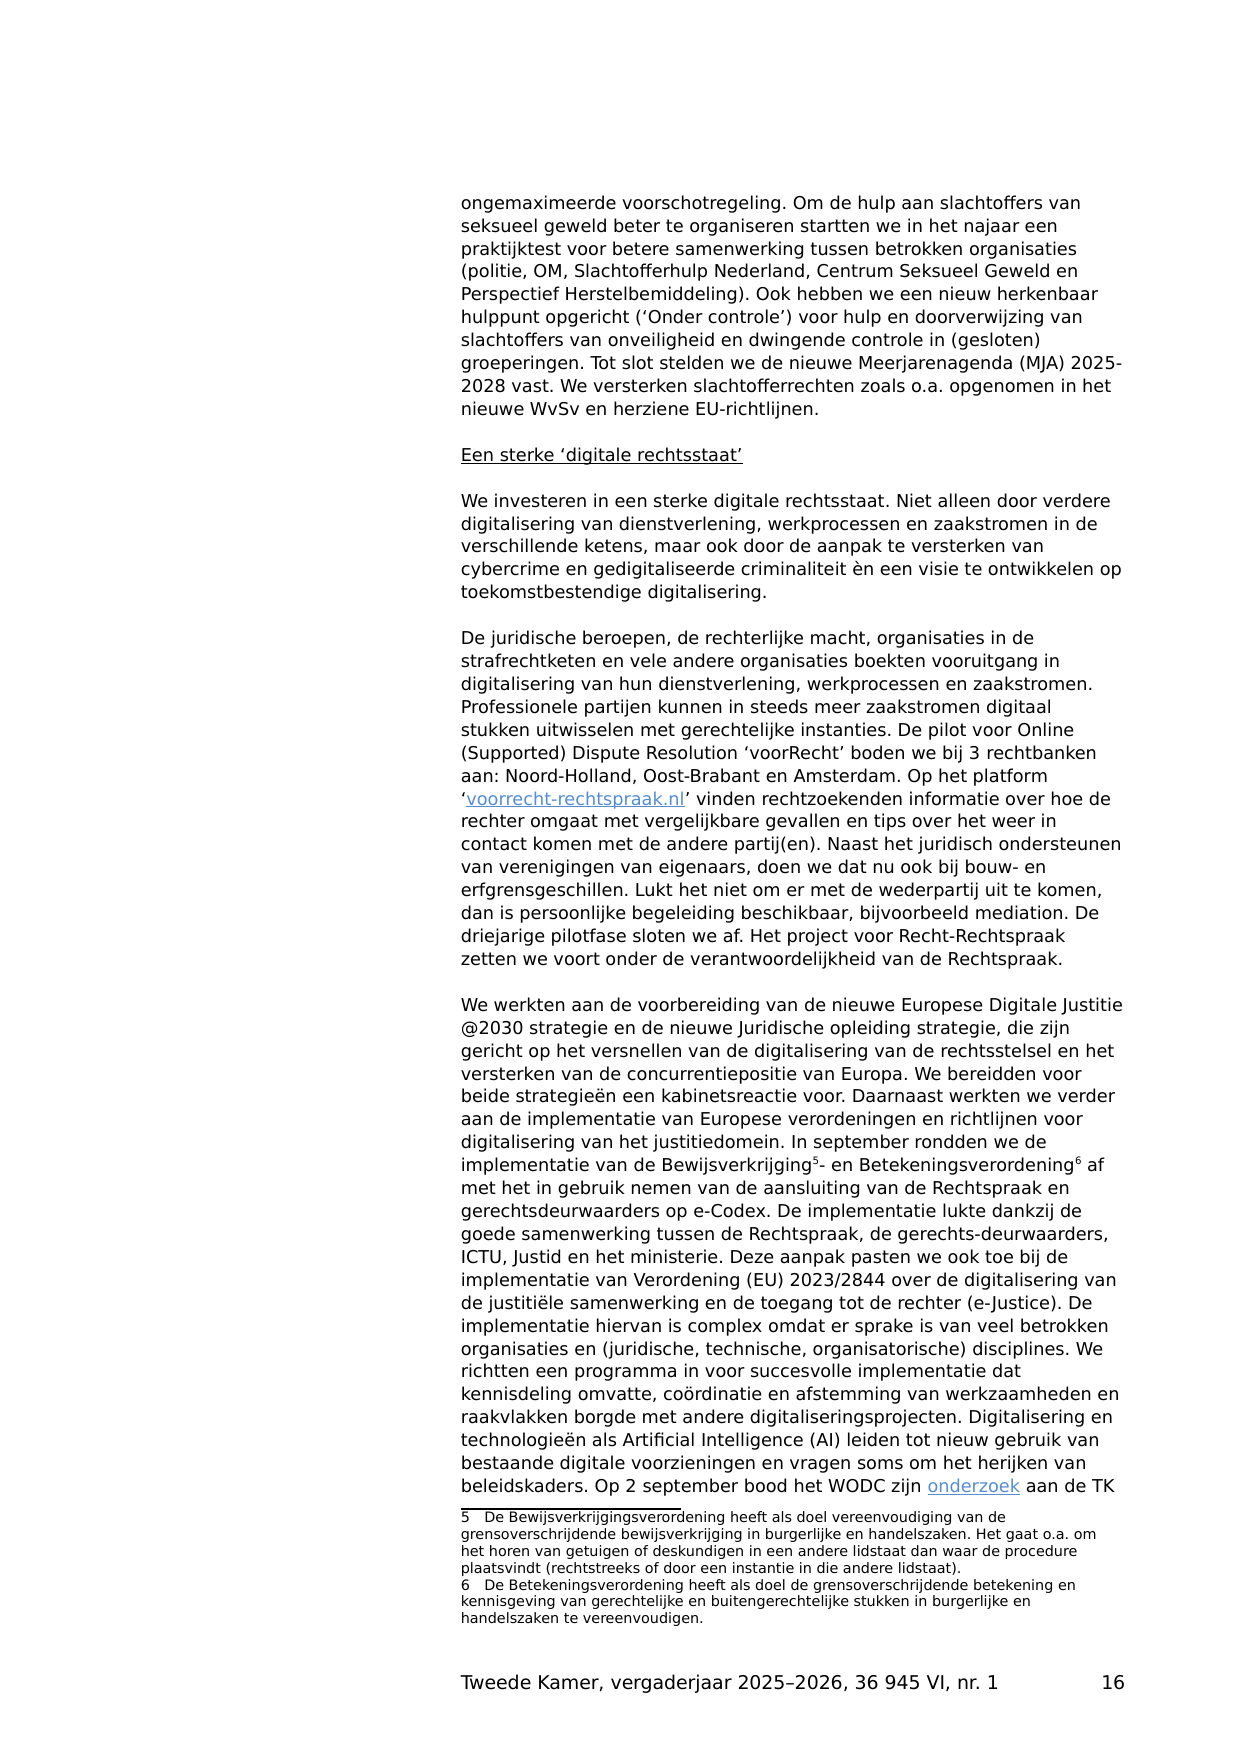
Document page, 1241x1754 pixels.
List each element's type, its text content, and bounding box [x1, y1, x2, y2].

text __De Betekeningsverordening heeft als doel de grensoverschrijdende betekening en kennisgeving van gerechtelijke en buitengerechtelijke stukken in burgerlijke en handelszaken te vereenvoudigen. [461, 1577, 1125, 1627]
text We werkten aan de voorbereiding van de nieuwe Europese Digitale Justitie @2030 strategie en de nieuwe Juridische opleiding strategie, die zijn gericht op het versnellen van de digitalisering van de rechtsstelsel en het versterken van de concurrentiepositie van Europa. We bereidden voor beide strategieën een kabinetsreactie voor. Daarnaast werkten we verder aan de implementatie van Europese verordeningen en richtlijnen voor digitalisering van het justitiedomein. In september rondden we de implementatie van de Bewijsverkrijging- en Betekeningsverordening af met het in gebruik nemen van de aansluiting van de Rechtspraak en gerechtsdeurwaarders op e-Codex. De implementatie lukte dankzij de goede samenwerking tussen de Rechtspraak, de gerechts-deurwaarders, ICTU, Justid en het ministerie. Deze aanpak pasten we ook toe bij de implementatie van Verordening (EU) 2023/2844 over de digitalisering van de justitiële samenwerking en de toegang tot de rechter (e-Justice). De implementatie hiervan is complex omdat er sprake is van veel betrokken organisaties en (juridische, technische, organisatorische) disciplines. We richtten een programma in voor succesvolle implementatie dat kennisdeling omvatte, coördinatie en afstemming van werkzaamheden en raakvlakken borgde met andere digitaliseringsprojecten. Digitalisering en technologieën als Artificial Intelligence (AI) leiden tot nieuw gebruik van bestaande digitale voorzieningen en vragen soms om het herijken van beleidskaders. Op 2 september bood het WODC zijn onderzoek aan de TK [461, 993, 1125, 1497]
text ongemaximeerde voorschotregeling. Om de hulp aan slachtoffers van seksueel geweld beter te organiseren startten we in het najaar een praktijktest voor betere samenwerking tussen betrokken organisaties (politie, OM, Slachtofferhulp Nederland, Centrum Seksueel Geweld en Perspectief Herstelbemiddeling). Ook hebben we een nieuw herkenbaar hulppunt opgericht (‘Onder controle’) voor hulp en doorverwijzing van slachtoffers van onveiligheid en dwingende controle in (gesloten) groeperingen. Tot slot stelden we de nieuwe Meerjarenagenda (MJA) 2025-2028 vast. We versterken slachtofferrechten zoals o.a. opgenomen in het nieuwe WvSv en herziene EU-richtlijnen. [461, 191, 1125, 420]
text Een sterke ‘digitale rechtsstaat’ [461, 443, 1125, 466]
text We investeren in een sterke digitale rechtsstaat. Niet alleen door verdere digitalisering van dienstverlening, werkprocessen en zaakstromen in de verschillende ketens, maar ook door de aanpak te versterken van cybercrime en gedigitaliseerde criminaliteit èn een visie te ontwikkelen op toekomstbestendige digitalisering. [461, 489, 1125, 603]
text De juridische beroepen, de rechterlijke macht, organisaties in de strafrechtketen en vele andere organisaties boekten vooruitgang in digitalisering van hun dienstverlening, werkprocessen en zaakstromen. Professionele partijen kunnen in steeds meer zaakstromen digitaal stukken uitwisselen met gerechtelijke instanties. De pilot voor Online (Supported) Dispute Resolution ‘voorRecht’ boden we bij 3 rechtbanken aan: Noord-Holland, Oost-Brabant en Amsterdam. Op het platform ‘voorrecht-rechtspraak.nl’ vinden rechtzoekenden informatie over hoe de rechter omgaat met vergelijkbare gevallen en tips over het weer in contact komen met de andere partij(en). Naast het juridisch ondersteunen van verenigingen van eigenaars, doen we dat nu ook bij bouw- en erfgrensgeschillen. Lukt het niet om er met de wederpartij uit te komen, dan is persoonlijke begeleiding beschikbaar, bijvoorbeeld mediation. De driejarige pilotfase sloten we af. Het project voor Recht-Rechtspraak zetten we voort onder de verantwoordelijkheid van de Rechtspraak. [461, 626, 1125, 970]
text __De Bewijsverkrijgingsverordening heeft als doel vereenvoudiging van de grensoverschrijdende bewijsverkrijging in burgerlijke en handelszaken. Het gaat o.a. om het horen van getuigen of deskundigen in een andere lidstaat dan waar de procedure plaatsvindt (rechtstreeks of door een instantie in die andere lidstaat). [461, 1509, 1125, 1577]
